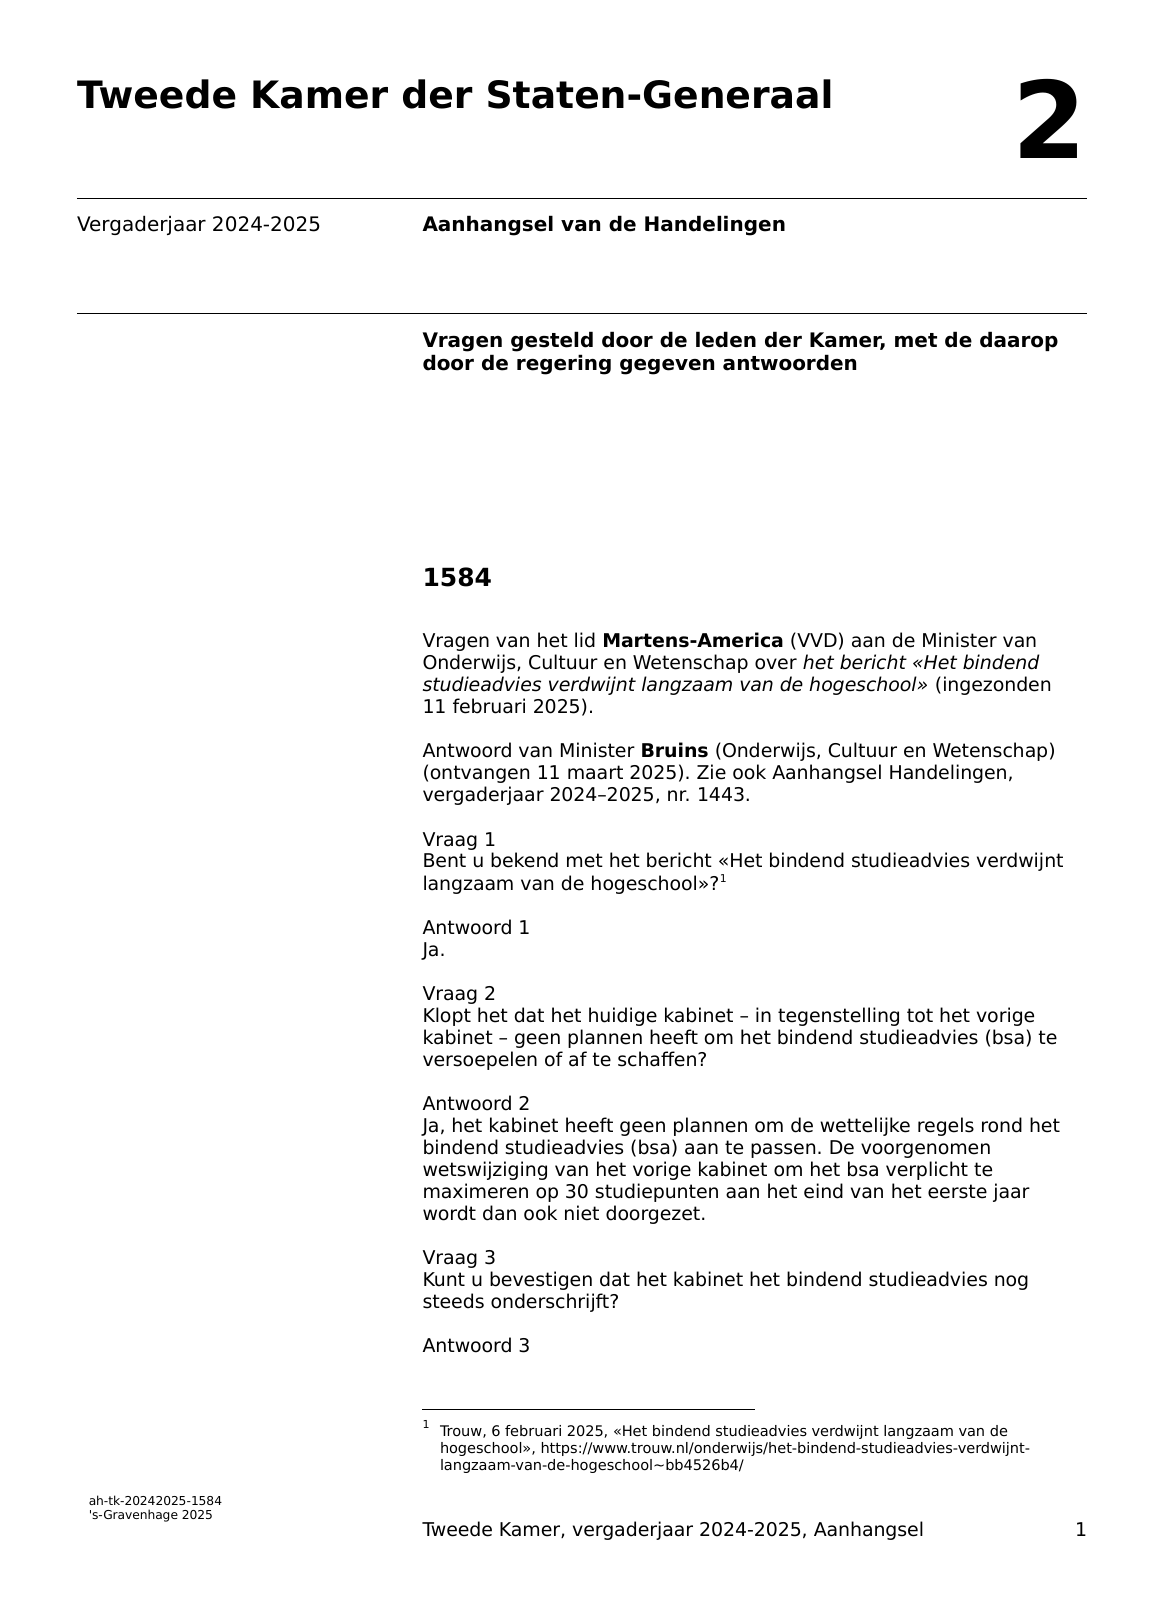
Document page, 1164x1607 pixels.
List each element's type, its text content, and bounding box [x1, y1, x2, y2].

text 1584 [422, 563, 1087, 592]
text Vragen van het lid Martens-America (VVD) aan de Minister van Onderwijs, Cultuur en Wetenschap over het bericht «Het bindend studieadvies verdwijnt langzaam van de hogeschool» (ingezonden 11 februari 2025). [422, 630, 1087, 718]
text Antwoord 3 [422, 1335, 1087, 1357]
text Vraag 3 [422, 1247, 1087, 1269]
text ah-tk-20242025-1584 [88, 1494, 323, 1508]
table_header Tweede Kamer der Staten-Generaal [77, 59, 886, 198]
text Klopt het dat het huidige kabinet – in tegenstelling tot het vorige kabinet – geen plannen heeft om het bindend studieadvies (bsa) te versoepelen of af te schaffen? [422, 1005, 1087, 1071]
text Antwoord van Minister Bruins (Onderwijs, Cultuur en Wetenschap) (ontvangen 11 maart 2025). Zie ook Aanhangsel Handelingen, vergaderjaar 2024–2025, nr. 1443. [422, 740, 1087, 806]
table_header 2 [886, 59, 1087, 198]
text Vraag 2 [422, 983, 1087, 1005]
table_cell Vragen gesteld door de leden der Kamer, met de daarop door de regering gegeven antwoorden [422, 314, 1087, 375]
table_cell Aanhangsel van de Handelingen [422, 199, 1087, 313]
text 's-Gravenhage 2025 [88, 1508, 323, 1522]
text Trouw, 6 februari 2025, «Het bindend studieadvies verdwijnt langzaam van de hogeschool», https://www.trouw.nl/onderwijs/het-bindend-studieadvies-verdwijnt-langzaam-van-de-hogeschool~bb4526b4/ [422, 1418, 1087, 1474]
table_cell Vergaderjaar 2024-2025 [77, 199, 422, 313]
text Ja. [422, 938, 1087, 961]
text Ja, het kabinet heeft geen plannen om de wettelijke regels rond het bindend studieadvies (bsa) aan te passen. De voorgenomen wetswijziging van het vorige kabinet om het bsa verplicht te maximeren op 30 studiepunten aan het eind van het eerste jaar wordt dan ook niet doorgezet. [422, 1115, 1087, 1225]
text Antwoord 1 [422, 917, 1087, 938]
table_cell [77, 314, 422, 375]
text Antwoord 2 [422, 1093, 1087, 1115]
text Vraag 1 [422, 828, 1087, 850]
text Bent u bekend met het bericht «Het bindend studieadvies verdwijnt langzaam van de hogeschool»? [422, 850, 1087, 894]
text Kunt u bevestigen dat het kabinet het bindend studieadvies nog steeds onderschrijft? [422, 1269, 1087, 1313]
